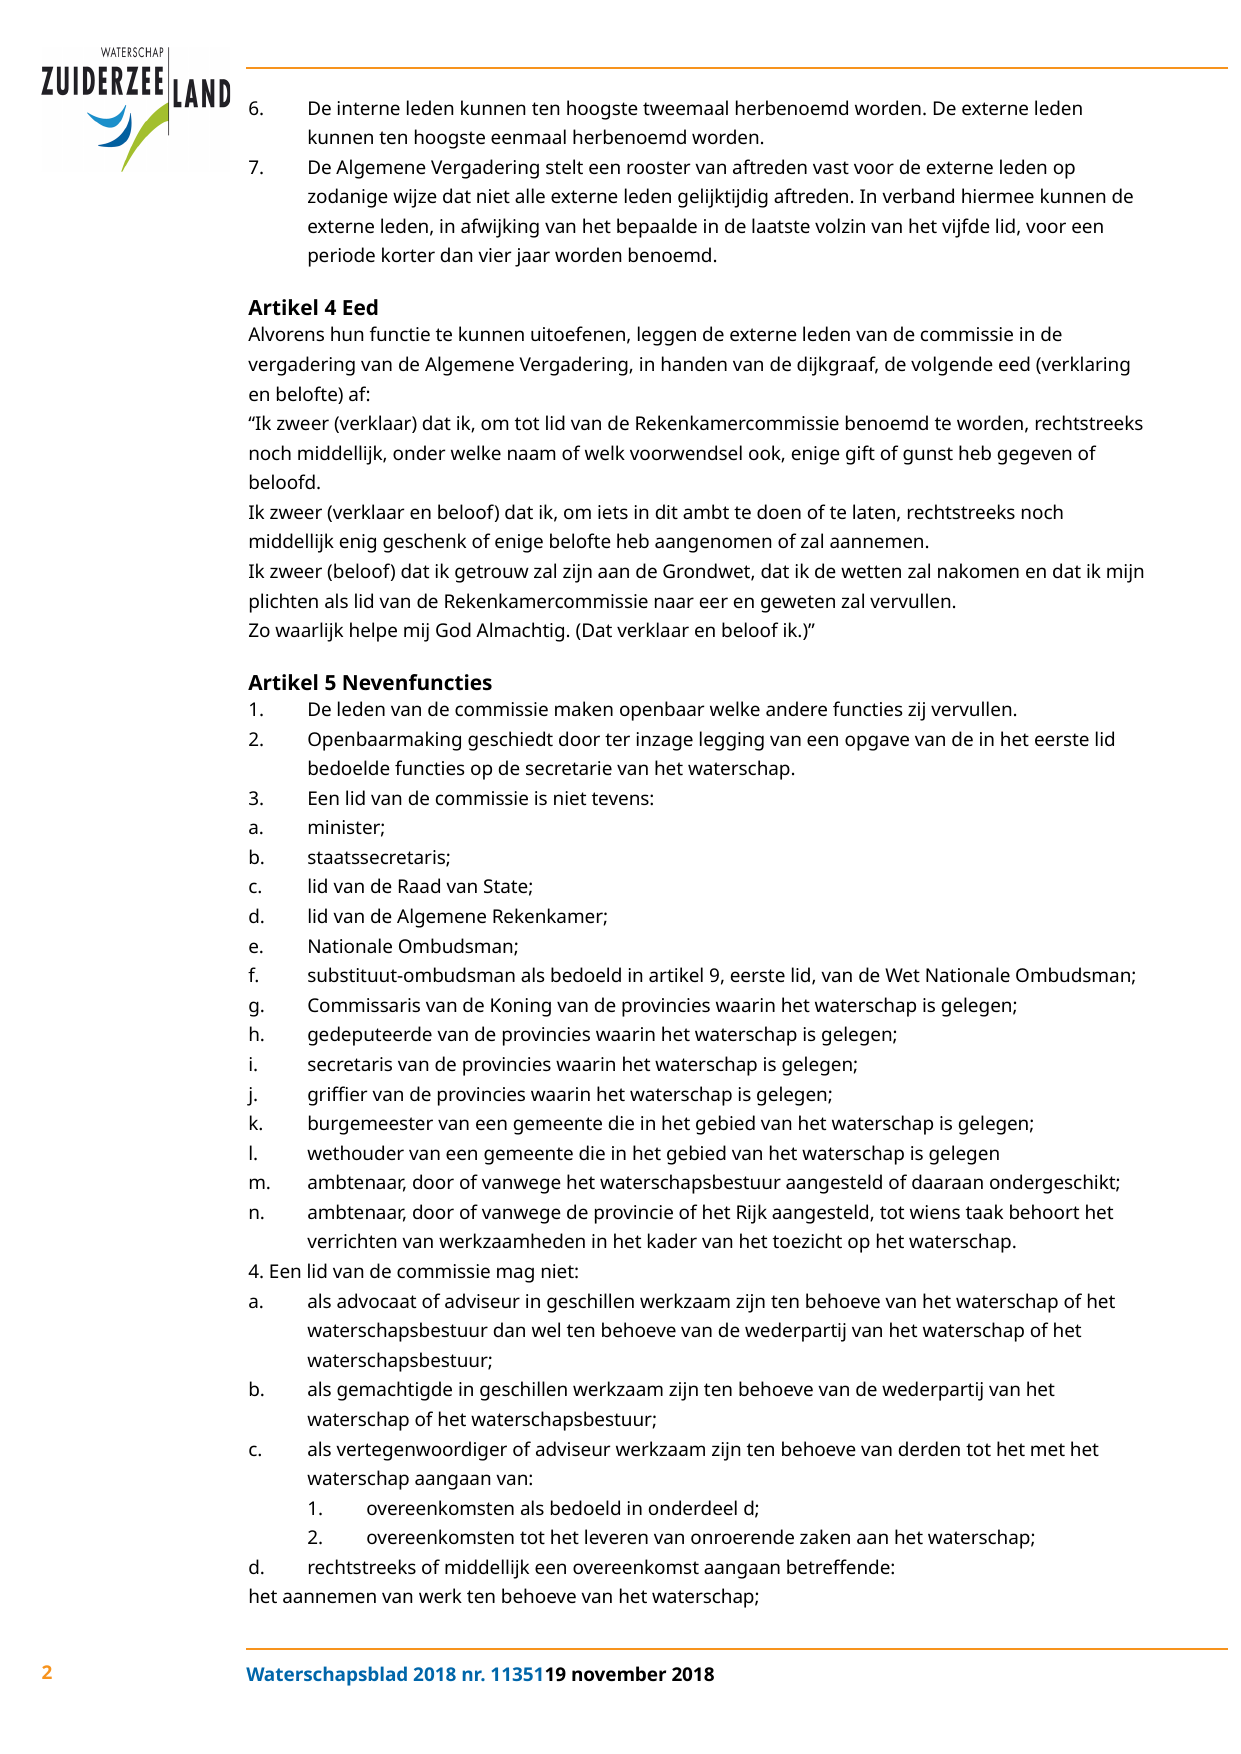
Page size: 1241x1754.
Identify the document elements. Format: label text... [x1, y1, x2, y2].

list als advocaat of adviseur in geschillen werkzaam zijn ten behoeve van het waterschap of het waterschapsbestuur dan wel ten behoeve van de wederpartij van het waterschap of het waterschapsbestuur; [248, 1288, 1152, 1373]
list rechtstreeks of middellijk een overeenkomst aangaan betreffende: [248, 1554, 1152, 1580]
list Commissaris van de Koning van de provincies waarin het waterschap is gelegen; [248, 992, 1152, 1018]
list overeenkomsten als bedoeld in onderdeel d; [307, 1495, 1152, 1521]
text 4. Een lid van de commissie mag niet: [248, 1258, 1152, 1284]
list gedeputeerde van de provincies waarin het waterschap is gelegen; [248, 1022, 1152, 1047]
list als gemachtigde in geschillen werkzaam zijn ten behoeve van de wederpartij van het waterschap of het waterschapsbestuur; [248, 1377, 1152, 1432]
list wethouder van een gemeente die in het gebied van het waterschap is gelegen [248, 1140, 1152, 1166]
list Nationale Ombudsman; [248, 933, 1152, 959]
list Openbaarmaking geschiedt door ter inzage legging van een opgave van de in het eerste lid bedoelde functies op de secretarie van het waterschap. [248, 726, 1152, 781]
list griffier van de provincies waarin het waterschap is gelegen; [248, 1081, 1152, 1107]
list substituut-ombudsman als bedoeld in artikel 9, eerste lid, van de Wet Nationale Ombudsman; [248, 962, 1152, 988]
list De Algemene Vergadering stelt een rooster van aftreden vast voor de externe leden op zodanige wijze dat niet alle externe leden gelijktijdig aftreden. In verband hiermee kunnen de externe leden, in afwijking van het bepaalde in de laatste volzin van het vijfde lid, voor een periode korter dan vier jaar worden benoemd. [248, 154, 1152, 268]
list lid van de Algemene Rekenkamer; [248, 903, 1152, 929]
text het aannemen van werk ten behoeve van het waterschap; [248, 1584, 1152, 1609]
list secretaris van de provincies waarin het waterschap is gelegen; [248, 1051, 1152, 1077]
text Ik zweer (beloof) dat ik getrouw zal zijn aan de Grondwet, dat ik de wetten zal nakomen en dat ik mijn plichten als lid van de Rekenkamercommissie naar eer en geweten zal vervullen. [248, 558, 1152, 613]
list ambtenaar, door of vanwege het waterschapsbestuur aangesteld of daaraan ondergeschikt; [248, 1169, 1152, 1195]
list burgemeester van een gemeente die in het gebied van het waterschap is gelegen; [248, 1110, 1152, 1136]
list ambtenaar, door of vanwege de provincie of het Rijk aangesteld, tot wiens taak behoort het verrichten van werkzaamheden in het kader van het toezicht op het waterschap. [248, 1199, 1152, 1254]
list overeenkomsten tot het leveren van onroerende zaken aan het waterschap; [307, 1524, 1152, 1550]
list De leden van de commissie maken openbaar welke andere functies zij vervullen. [248, 696, 1152, 722]
picture [41, 47, 231, 172]
text Alvorens hun functie te kunnen uitoefenen, leggen de externe leden van de commissie in de vergadering van de Algemene Vergadering, in handen van de dijkgraaf, de volgende eed (verklaring en belofte) af: [248, 322, 1152, 406]
list staatssecretaris; [248, 844, 1152, 870]
text Artikel 4 Eed [248, 293, 1152, 322]
text Artikel 5 Nevenfuncties [248, 668, 1152, 696]
list Een lid van de commissie is niet tevens: [248, 785, 1152, 811]
text Ik zweer (verklaar en beloof) dat ik, om iets in dit ambt te doen of te laten, rechtstreeks noch middellijk enig geschenk of enige belofte heb aangenomen of zal aannemen. [248, 499, 1152, 554]
text “Ik zweer (verklaar) dat ik, om tot lid van de Rekenkamercommissie benoemd te worden, rechtstreeks noch middellijk, onder welke naam of welk voorwendsel ook, enige gift of gunst heb gegeven of beloofd. [248, 410, 1152, 495]
list als vertegenwoordiger of adviseur werkzaam zijn ten behoeve van derden tot het met het waterschap aangaan van: [248, 1436, 1152, 1491]
list minister; [248, 814, 1152, 840]
list De interne leden kunnen ten hoogste tweemaal herbenoemd worden. De externe leden kunnen ten hoogste eenmaal herbenoemd worden. [248, 95, 1152, 150]
text Zo waarlijk helpe mij God Almachtig. (Dat verklaar en beloof ik.)” [248, 617, 1152, 643]
list lid van de Raad van State; [248, 874, 1152, 899]
